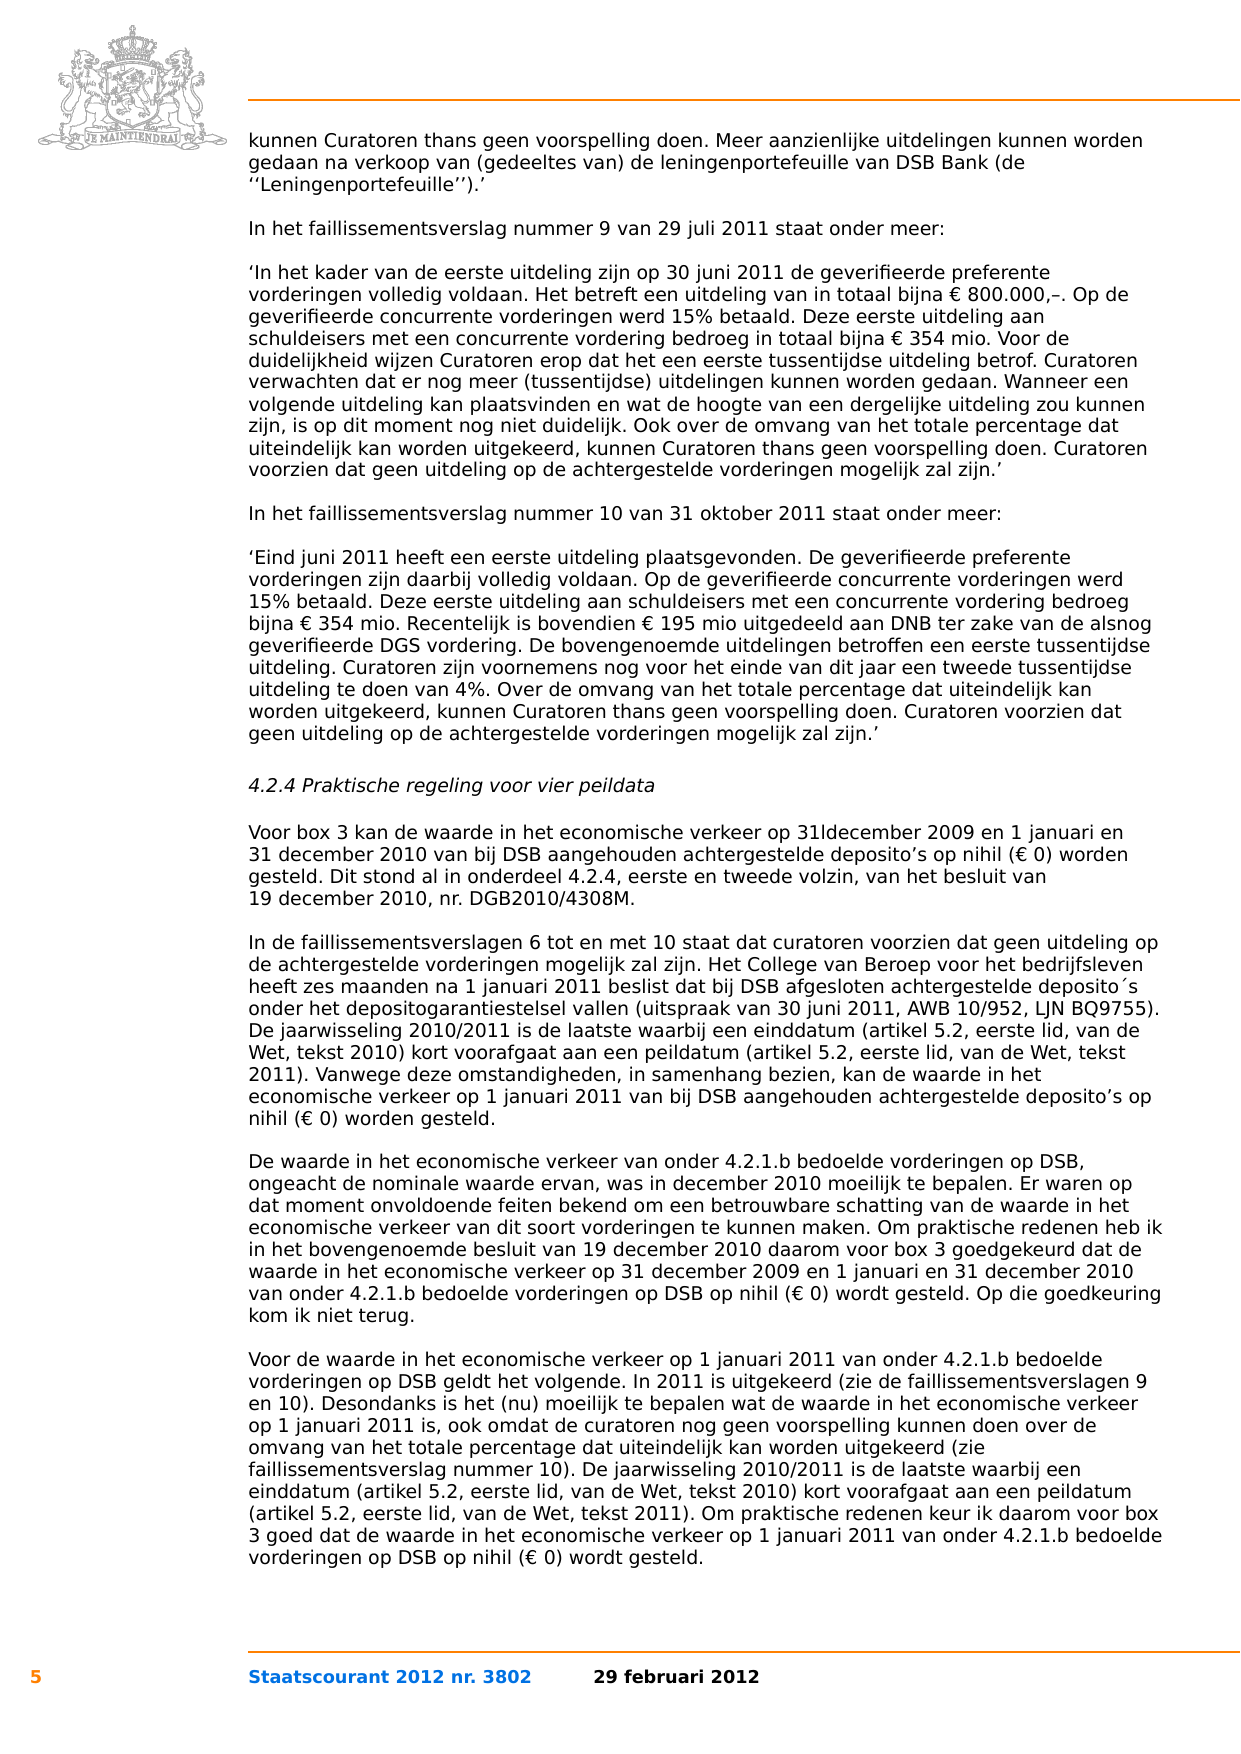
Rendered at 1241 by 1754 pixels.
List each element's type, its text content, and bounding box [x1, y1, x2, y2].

text Voor de waarde in het economische verkeer op 1 januari 2011 van onder 4.2.1.b bedoelde vorderingen op DSB geldt het volgende. In 2011 is uitgekeerd (zie de faillissementsverslagen 9 en 10). Desondanks is het (nu) moeilijk te bepalen wat de waarde in het economische verkeer op 1 januari 2011 is, ook omdat de curatoren nog geen voorspelling kunnen doen over de omvang van het totale percentage dat uiteindelijk kan worden uitgekeerd (zie faillissementsverslag nummer 10). De jaarwisseling 2010/2011 is de laatste waarbij een einddatum (artikel 5.2, eerste lid, van de Wet, tekst 2010) kort voorafgaat aan een peildatum (artikel 5.2, eerste lid, van de Wet, tekst 2011). Om praktische redenen keur ik daarom voor box 3 goed dat de waarde in het economische verkeer op 1 januari 2011 van onder 4.2.1.b bedoelde vorderingen op DSB op nihil (€ 0) wordt gesteld. [248, 1349, 1163, 1569]
text In de faillissementsverslagen 6 tot en met 10 staat dat curatoren voorzien dat geen uitdeling op de achtergestelde vorderingen mogelijk zal zijn. Het College van Beroep voor het bedrijfsleven heeft zes maanden na 1 januari 2011 beslist dat bij DSB afgesloten achtergestelde deposito´s onder het depositogarantiestelsel vallen (uitspraak van 30 juni 2011, AWB 10/952, LJN BQ9755). De jaarwisseling 2010/2011 is de laatste waarbij een einddatum (artikel 5.2, eerste lid, van de Wet, tekst 2010) kort voorafgaat aan een peildatum (artikel 5.2, eerste lid, van de Wet, tekst 2011). Vanwege deze omstandigheden, in samenhang bezien, kan de waarde in het economische verkeer op 1 januari 2011 van bij DSB aangehouden achtergestelde deposito’s op nihil (€ 0) worden gesteld. [248, 932, 1163, 1129]
picture [38, 25, 227, 150]
text In het faillissementsverslag nummer 10 van 31 oktober 2011 staat onder meer: [248, 503, 1163, 525]
text ‘Eind juni 2011 heeft een eerste uitdeling plaatsgevonden. De geverifieerde preferente vorderingen zijn daarbij volledig voldaan. Op de geverifieerde concurrente vorderingen werd 15% betaald. Deze eerste uitdeling aan schuldeisers met een concurrente vordering bedroeg bijna € 354 mio. Recentelijk is bovendien € 195 mio uitgedeeld aan DNB ter zake van de alsnog geverifieerde DGS vordering. De bovengenoemde uitdelingen betroffen een eerste tussentijdse uitdeling. Curatoren zijn voornemens nog voor het einde van dit jaar een tweede tussentijdse uitdeling te doen van 4%. Over de omvang van het totale percentage dat uiteindelijk kan worden uitgekeerd, kunnen Curatoren thans geen voorspelling doen. Curatoren voorzien dat geen uitdeling op de achtergestelde vorderingen mogelijk zal zijn.’ [248, 547, 1163, 745]
text In het faillissementsverslag nummer 9 van 29 juli 2011 staat onder meer: [248, 218, 1163, 240]
text Voor box 3 kan de waarde in het economische verkeer op 31ldecember 2009 en 1 januari en 31 december 2010 van bij DSB aangehouden achtergestelde deposito’s op nihil (€ 0) worden gesteld. Dit stond al in onderdeel 4.2.4, eerste en tweede volzin, van het besluit van 19 december 2010, nr. DGB2010/4308M. [248, 822, 1163, 910]
text ‘In het kader van de eerste uitdeling zijn op 30 juni 2011 de geverifieerde preferente vorderingen volledig voldaan. Het betreft een uitdeling van in totaal bijna € 800.000,–. Op de geverifieerde concurrente vorderingen werd 15% betaald. Deze eerste uitdeling aan schuldeisers met een concurrente vordering bedroeg in totaal bijna € 354 mio. Voor de duidelijkheid wijzen Curatoren erop dat het een eerste tussentijdse uitdeling betrof. Curatoren verwachten dat er nog meer (tussentijdse) uitdelingen kunnen worden gedaan. Wanneer een volgende uitdeling kan plaatsvinden en wat de hoogte van een dergelijke uitdeling zou kunnen zijn, is op dit moment nog niet duidelijk. Ook over de omvang van het totale percentage dat uiteindelijk kan worden uitgekeerd, kunnen Curatoren thans geen voorspelling doen. Curatoren voorzien dat geen uitdeling op de achtergestelde vorderingen mogelijk zal zijn.’ [248, 262, 1163, 481]
text kunnen Curatoren thans geen voorspelling doen. Meer aanzienlijke uitdelingen kunnen worden gedaan na verkoop van (gedeeltes van) de leningenportefeuille van DSB Bank (de ‘‘Leningenportefeuille’’).’ [248, 130, 1163, 196]
text De waarde in het economische verkeer van onder 4.2.1.b bedoelde vorderingen op DSB, ongeacht de nominale waarde ervan, was in december 2010 moeilijk te bepalen. Er waren op dat moment onvoldoende feiten bekend om een betrouwbare schatting van de waarde in het economische verkeer van dit soort vorderingen te kunnen maken. Om praktische redenen heb ik in het bovengenoemde besluit van 19 december 2010 daarom voor box 3 goedgekeurd dat de waarde in het economische verkeer op 31 december 2009 en 1 januari en 31 december 2010 van onder 4.2.1.b bedoelde vorderingen op DSB op nihil (€ 0) wordt gesteld. Op die goedkeuring kom ik niet terug. [248, 1151, 1163, 1327]
subtitle 4.2.4 Praktische regeling voor vier peildata [248, 775, 1163, 797]
